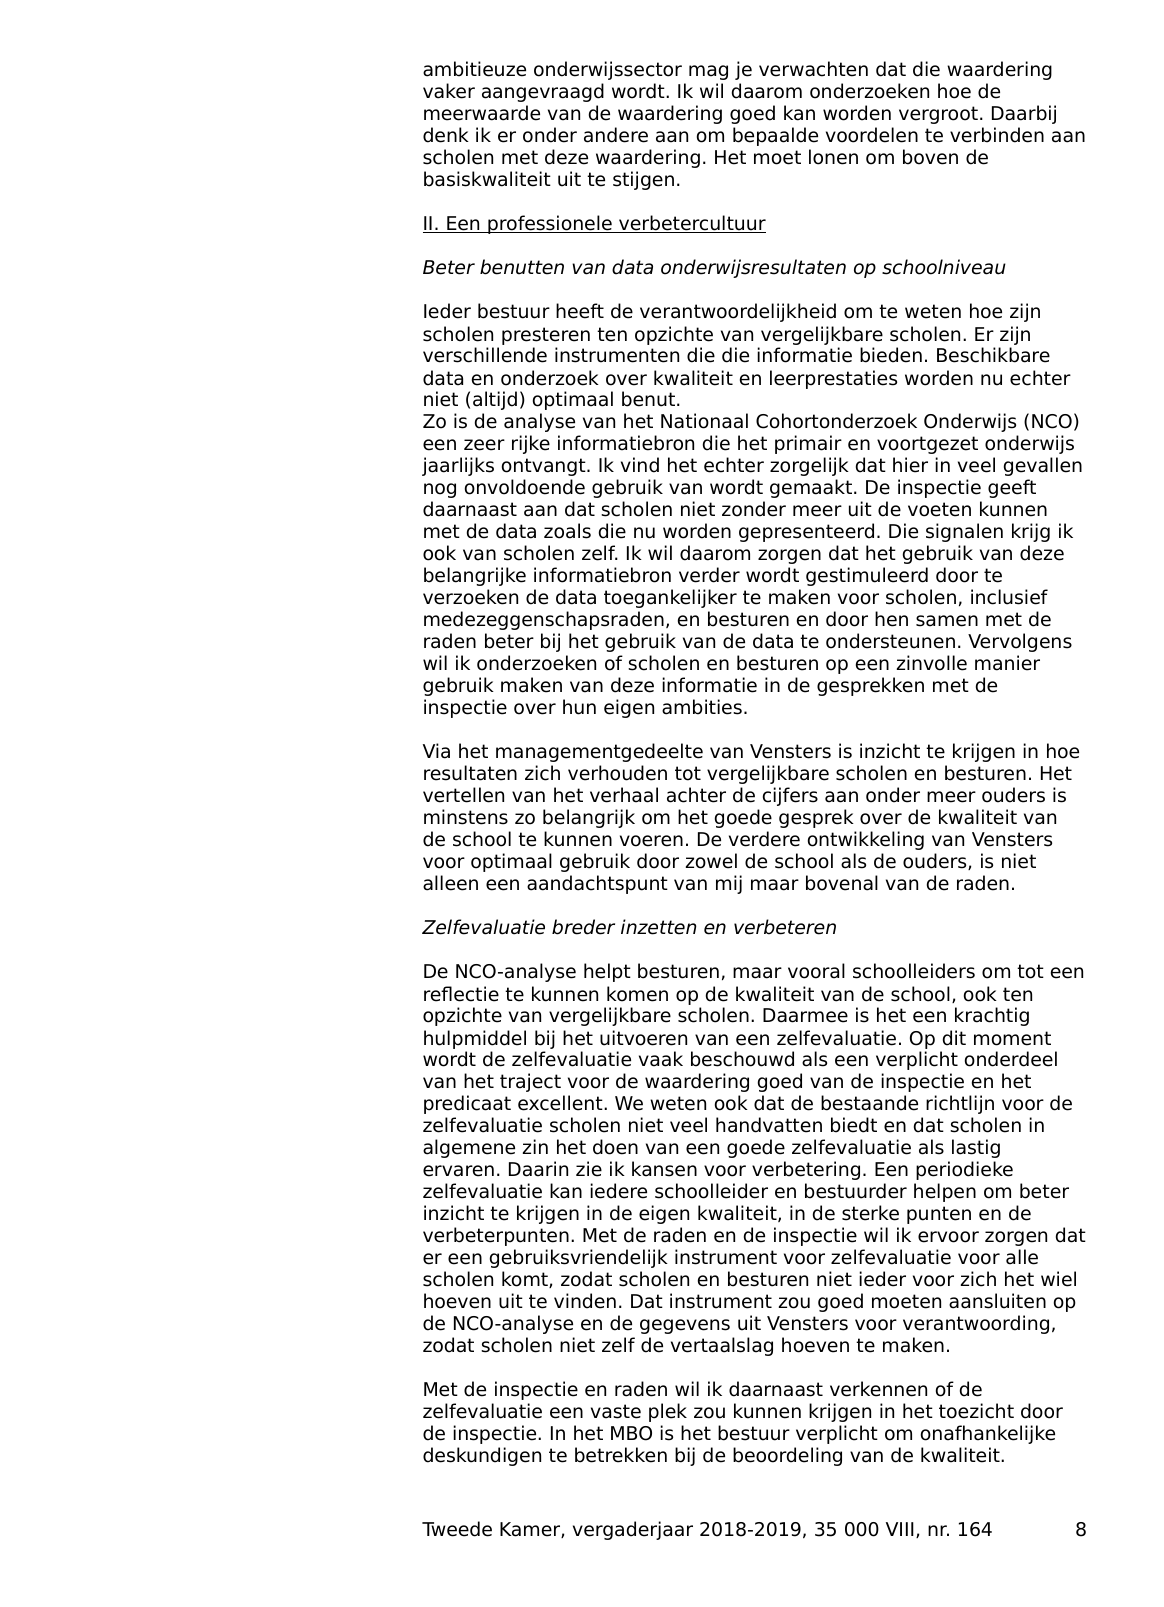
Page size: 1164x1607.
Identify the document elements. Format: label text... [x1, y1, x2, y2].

subtitle Zelfevaluatie breder inzetten en verbeteren [422, 917, 1087, 939]
text Met de inspectie en raden wil ik daarnaast verkennen of de zelfevaluatie een vaste plek zou kunnen krijgen in het toezicht door de inspectie. In het MBO is het bestuur verplicht om onafhankelijke deskundigen te betrekken bij de beoordeling van de kwaliteit. [422, 1379, 1087, 1467]
subtitle Beter benutten van data onderwijsresultaten op schoolniveau [422, 257, 1087, 279]
text Ieder bestuur heeft de verantwoordelijkheid om te weten hoe zijn scholen presteren ten opzichte van vergelijkbare scholen. Er zijn verschillende instrumenten die die informatie bieden. Beschikbare data en onderzoek over kwaliteit en leerprestaties worden nu echter niet (altijd) optimaal benut. [422, 301, 1087, 411]
text ambitieuze onderwijssector mag je verwachten dat die waardering vaker aangevraagd wordt. Ik wil daarom onderzoeken hoe de meerwaarde van de waardering goed kan worden vergroot. Daarbij denk ik er onder andere aan om bepaalde voordelen te verbinden aan scholen met deze waardering. Het moet lonen om boven de basiskwaliteit uit te stijgen. [422, 59, 1087, 191]
text De NCO-analyse helpt besturen, maar vooral schoolleiders om tot een reflectie te kunnen komen op de kwaliteit van de school, ook ten opzichte van vergelijkbare scholen. Daarmee is het een krachtig hulpmiddel bij het uitvoeren van een zelfevaluatie. Op dit moment wordt de zelfevaluatie vaak beschouwd als een verplicht onderdeel van het traject voor de waardering goed van de inspectie en het predicaat excellent. We weten ook dat de bestaande richtlijn voor de zelfevaluatie scholen niet veel handvatten biedt en dat scholen in algemene zin het doen van een goede zelfevaluatie als lastig ervaren. Daarin zie ik kansen voor verbetering. Een periodieke zelfevaluatie kan iedere schoolleider en bestuurder helpen om beter inzicht te krijgen in de eigen kwaliteit, in de sterke punten en de verbeterpunten. Met de raden en de inspectie wil ik ervoor zorgen dat er een gebruiksvriendelijk instrument voor zelfevaluatie voor alle scholen komt, zodat scholen en besturen niet ieder voor zich het wiel hoeven uit te vinden. Dat instrument zou goed moeten aansluiten op de NCO-analyse en de gegevens uit Vensters voor verantwoording, zodat scholen niet zelf de vertaalslag hoeven te maken. [422, 961, 1087, 1357]
text Via het managementgedeelte van Vensters is inzicht te krijgen in hoe resultaten zich verhouden tot vergelijkbare scholen en besturen. Het vertellen van het verhaal achter de cijfers aan onder meer ouders is minstens zo belangrijk om het goede gesprek over de kwaliteit van de school te kunnen voeren. De verdere ontwikkeling van Vensters voor optimaal gebruik door zowel de school als de ouders, is niet alleen een aandachtspunt van mij maar bovenal van de raden. [422, 741, 1087, 895]
subtitle II. Een professionele verbetercultuur [422, 213, 1087, 235]
text Zo is de analyse van het Nationaal Cohortonderzoek Onderwijs (NCO) een zeer rijke informatiebron die het primair en voortgezet onderwijs jaarlijks ontvangt. Ik vind het echter zorgelijk dat hier in veel gevallen nog onvoldoende gebruik van wordt gemaakt. De inspectie geeft daarnaast aan dat scholen niet zonder meer uit de voeten kunnen met de data zoals die nu worden gepresenteerd. Die signalen krijg ik ook van scholen zelf. Ik wil daarom zorgen dat het gebruik van deze belangrijke informatiebron verder wordt gestimuleerd door te verzoeken de data toegankelijker te maken voor scholen, inclusief medezeggenschapsraden, en besturen en door hen samen met de raden beter bij het gebruik van de data te ondersteunen. Vervolgens wil ik onderzoeken of scholen en besturen op een zinvolle manier gebruik maken van deze informatie in de gesprekken met de inspectie over hun eigen ambities. [422, 411, 1087, 719]
